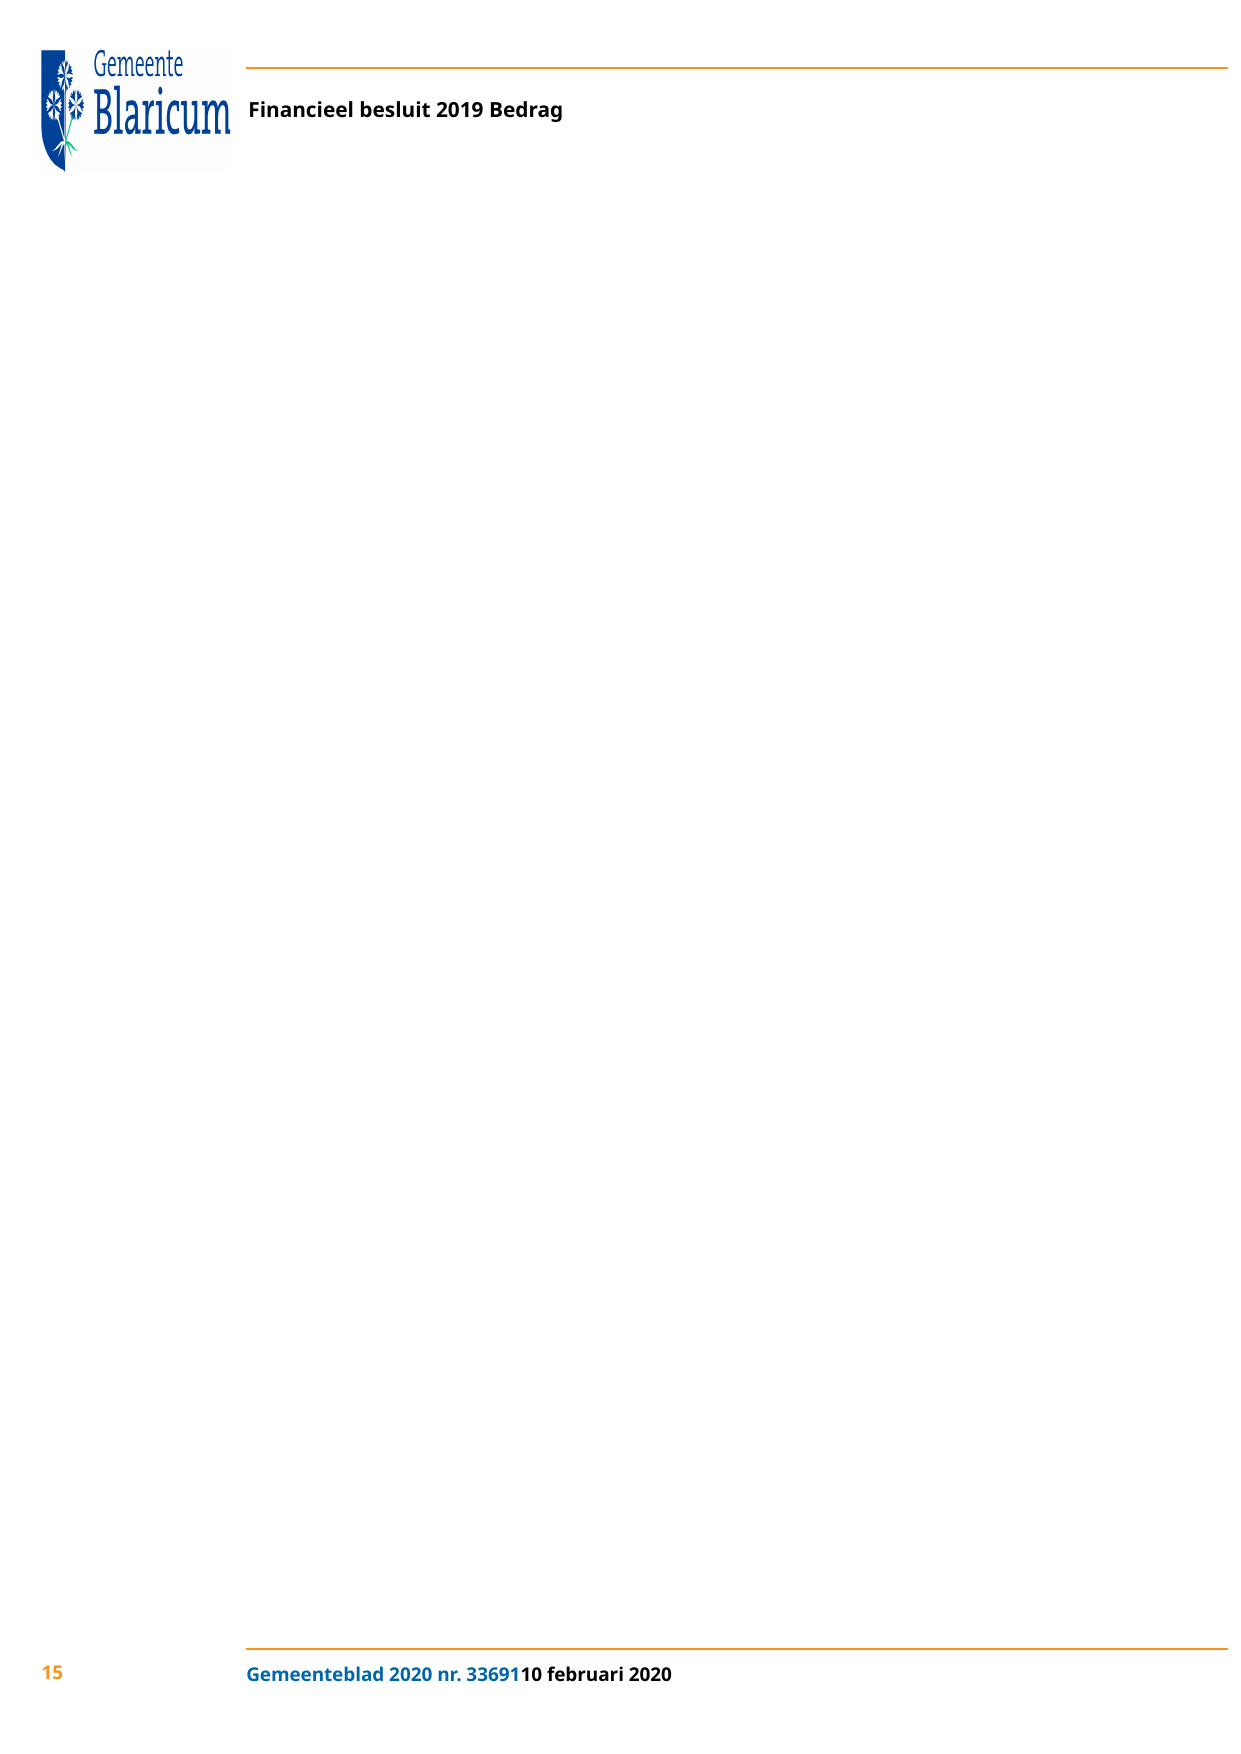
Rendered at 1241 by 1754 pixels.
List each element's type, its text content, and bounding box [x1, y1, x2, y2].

text Financieel besluit 2019 Bedrag [248, 95, 1152, 123]
picture [41, 47, 231, 172]
